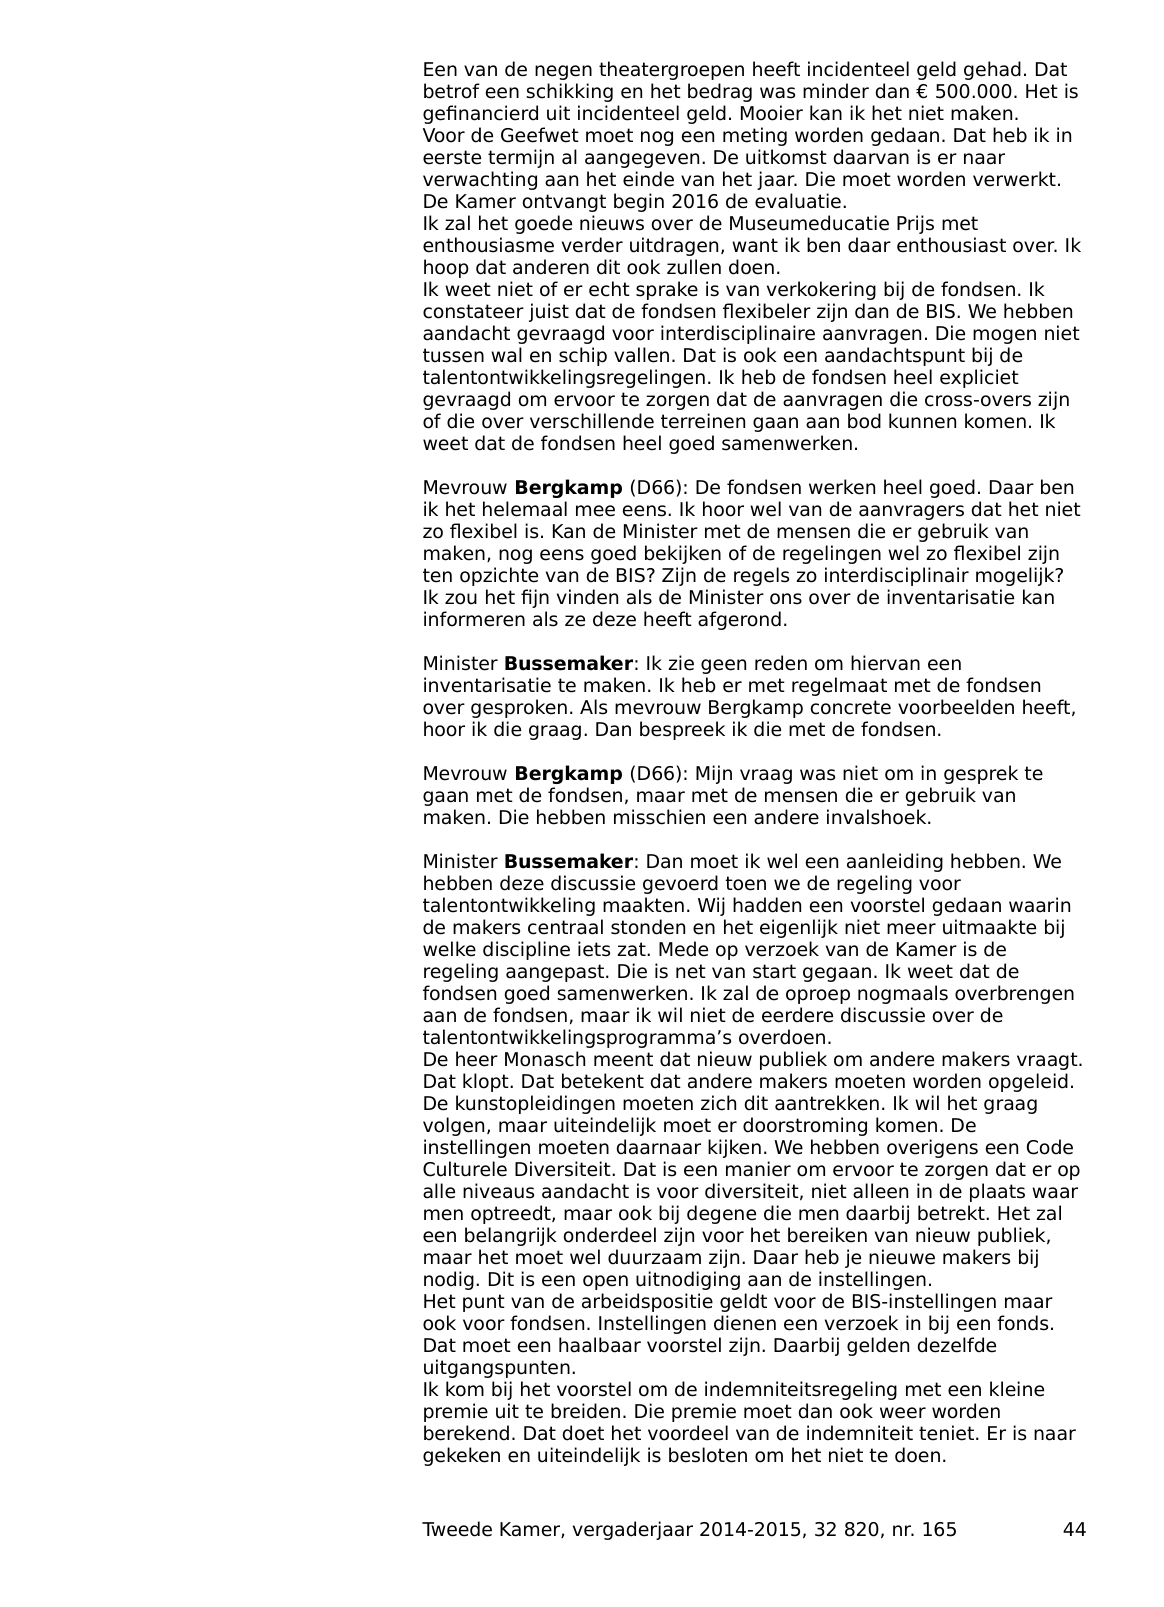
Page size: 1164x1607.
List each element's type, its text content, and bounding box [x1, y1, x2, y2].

text Minister Bussemaker: Ik zie geen reden om hiervan een inventarisatie te maken. Ik heb er met regelmaat met de fondsen over gesproken. Als mevrouw Bergkamp concrete voorbeelden heeft, hoor ik die graag. Dan bespreek ik die met de fondsen. [422, 653, 1087, 741]
text Voor de Geefwet moet nog een meting worden gedaan. Dat heb ik in eerste termijn al aangegeven. De uitkomst daarvan is er naar verwachting aan het einde van het jaar. Die moet worden verwerkt. De Kamer ontvangt begin 2016 de evaluatie. [422, 125, 1087, 213]
text Ik zal het goede nieuws over de Museumeducatie Prijs met enthousiasme verder uitdragen, want ik ben daar enthousiast over. Ik hoop dat anderen dit ook zullen doen. [422, 213, 1087, 279]
text Mevrouw Bergkamp (D66): Mijn vraag was niet om in gesprek te gaan met de fondsen, maar met de mensen die er gebruik van maken. Die hebben misschien een andere invalshoek. [422, 763, 1087, 829]
text Minister Bussemaker: Dan moet ik wel een aanleiding hebben. We hebben deze discussie gevoerd toen we de regeling voor talentontwikkeling maakten. Wij hadden een voorstel gedaan waarin de makers centraal stonden en het eigenlijk niet meer uitmaakte bij welke discipline iets zat. Mede op verzoek van de Kamer is de regeling aangepast. Die is net van start gegaan. Ik weet dat de fondsen goed samenwerken. Ik zal de oproep nogmaals overbrengen aan de fondsen, maar ik wil niet de eerdere discussie over de talentontwikkelingsprogramma’s overdoen. [422, 851, 1087, 1049]
text Ik kom bij het voorstel om de indemniteitsregeling met een kleine premie uit te breiden. Die premie moet dan ook weer worden berekend. Dat doet het voordeel van de indemniteit teniet. Er is naar gekeken en uiteindelijk is besloten om het niet te doen. [422, 1379, 1087, 1467]
text Een van de negen theatergroepen heeft incidenteel geld gehad. Dat betrof een schikking en het bedrag was minder dan € 500.000. Het is gefinancierd uit incidenteel geld. Mooier kan ik het niet maken. [422, 59, 1087, 125]
text Het punt van de arbeidspositie geldt voor de BIS-instellingen maar ook voor fondsen. Instellingen dienen een verzoek in bij een fonds. Dat moet een haalbaar voorstel zijn. Daarbij gelden dezelfde uitgangspunten. [422, 1291, 1087, 1379]
text Mevrouw Bergkamp (D66): De fondsen werken heel goed. Daar ben ik het helemaal mee eens. Ik hoor wel van de aanvragers dat het niet zo flexibel is. Kan de Minister met de mensen die er gebruik van maken, nog eens goed bekijken of de regelingen wel zo flexibel zijn ten opzichte van de BIS? Zijn de regels zo interdisciplinair mogelijk? Ik zou het fijn vinden als de Minister ons over de inventarisatie kan informeren als ze deze heeft afgerond. [422, 477, 1087, 631]
text Ik weet niet of er echt sprake is van verkokering bij de fondsen. Ik constateer juist dat de fondsen flexibeler zijn dan de BIS. We hebben aandacht gevraagd voor interdisciplinaire aanvragen. Die mogen niet tussen wal en schip vallen. Dat is ook een aandachtspunt bij de talentontwikkelingsregelingen. Ik heb de fondsen heel expliciet gevraagd om ervoor te zorgen dat de aanvragen die cross-overs zijn of die over verschillende terreinen gaan aan bod kunnen komen. Ik weet dat de fondsen heel goed samenwerken. [422, 279, 1087, 455]
text De heer Monasch meent dat nieuw publiek om andere makers vraagt. Dat klopt. Dat betekent dat andere makers moeten worden opgeleid. De kunstopleidingen moeten zich dit aantrekken. Ik wil het graag volgen, maar uiteindelijk moet er doorstroming komen. De instellingen moeten daarnaar kijken. We hebben overigens een Code Culturele Diversiteit. Dat is een manier om ervoor te zorgen dat er op alle niveaus aandacht is voor diversiteit, niet alleen in de plaats waar men optreedt, maar ook bij degene die men daarbij betrekt. Het zal een belangrijk onderdeel zijn voor het bereiken van nieuw publiek, maar het moet wel duurzaam zijn. Daar heb je nieuwe makers bij nodig. Dit is een open uitnodiging aan de instellingen. [422, 1049, 1087, 1291]
